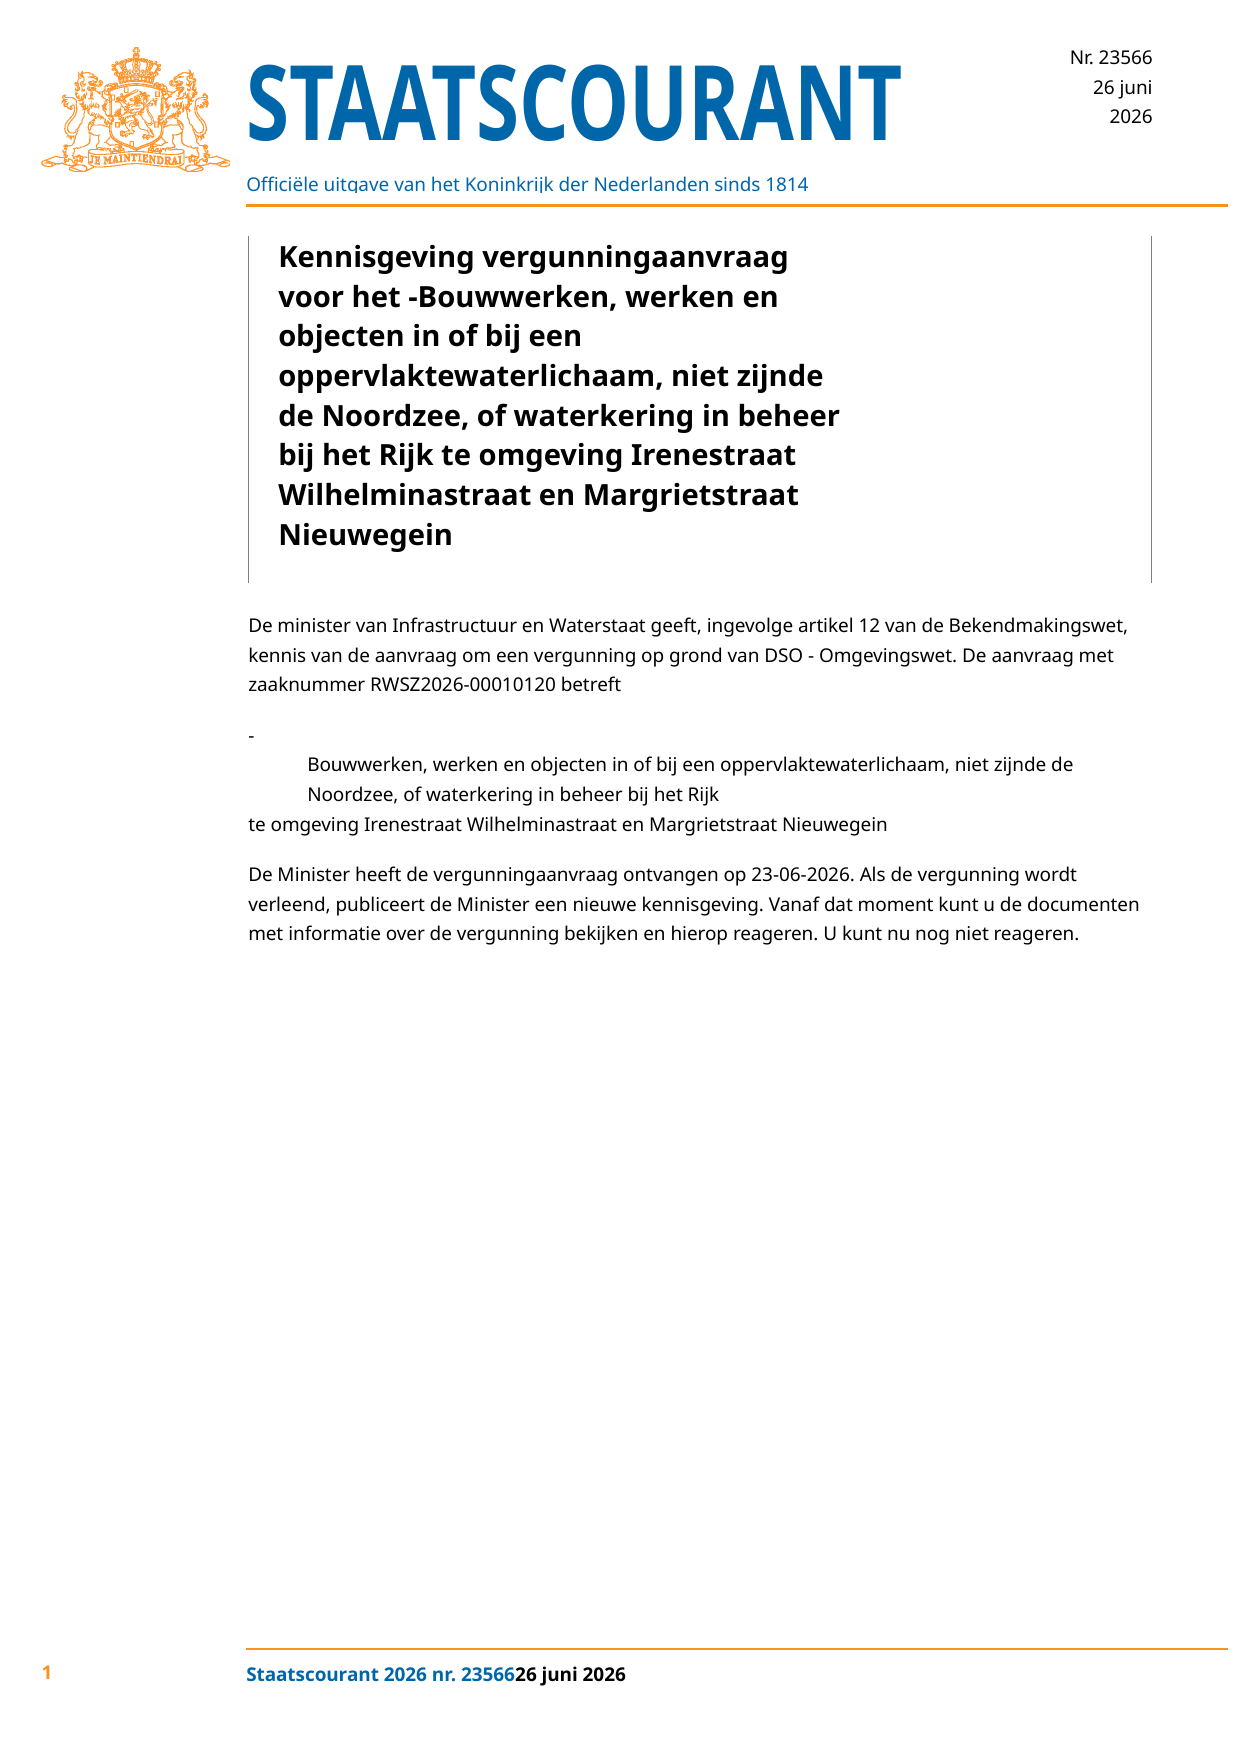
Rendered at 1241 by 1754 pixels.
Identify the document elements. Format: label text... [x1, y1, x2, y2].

text De minister van Infrastructuur en Waterstaat geeft, ingevolge artikel 12 van de Bekendmakingswet, kennis van de aanvraag om een vergunning op grond van DSO - Omgevingswet. De aanvraag met zaaknummer RWSZ2026-00010120 betreft [248, 612, 1152, 697]
text De Minister heeft de vergunningaanvraag ontvangen op 23-06-2026. Als de vergunning wordt verleend, publiceert de Minister een nieuwe kennisgeving. Vanaf dat moment kunt u de documenten met informatie over de vergunning bekijken en hierop reageren. U kunt nu nog niet reageren. [248, 861, 1152, 946]
text te omgeving Irenestraat Wilhelminastraat en Margrietstraat Nieuwegein [248, 811, 1152, 836]
table_header Kennisgeving vergunningaanvraag voor het -Bouwwerken, werken en objecten in of bij een oppervlaktewaterlichaam, niet zijnde de Noordzee, of waterkering in beheer bij het Rijk te omgeving Irenestraat Wilhelminastraat en Margrietstraat Nieuwegein [249, 236, 850, 583]
table_header [850, 236, 912, 413]
table_header [850, 414, 1151, 583]
list Bouwwerken, werken en objecten in of bij een oppervlaktewaterlichaam, niet zijnde de Noordzee, of waterkering in beheer bij het Rijk [248, 752, 1152, 807]
picture [41, 47, 231, 172]
table_header [1090, 236, 1151, 413]
picture [912, 236, 1090, 414]
